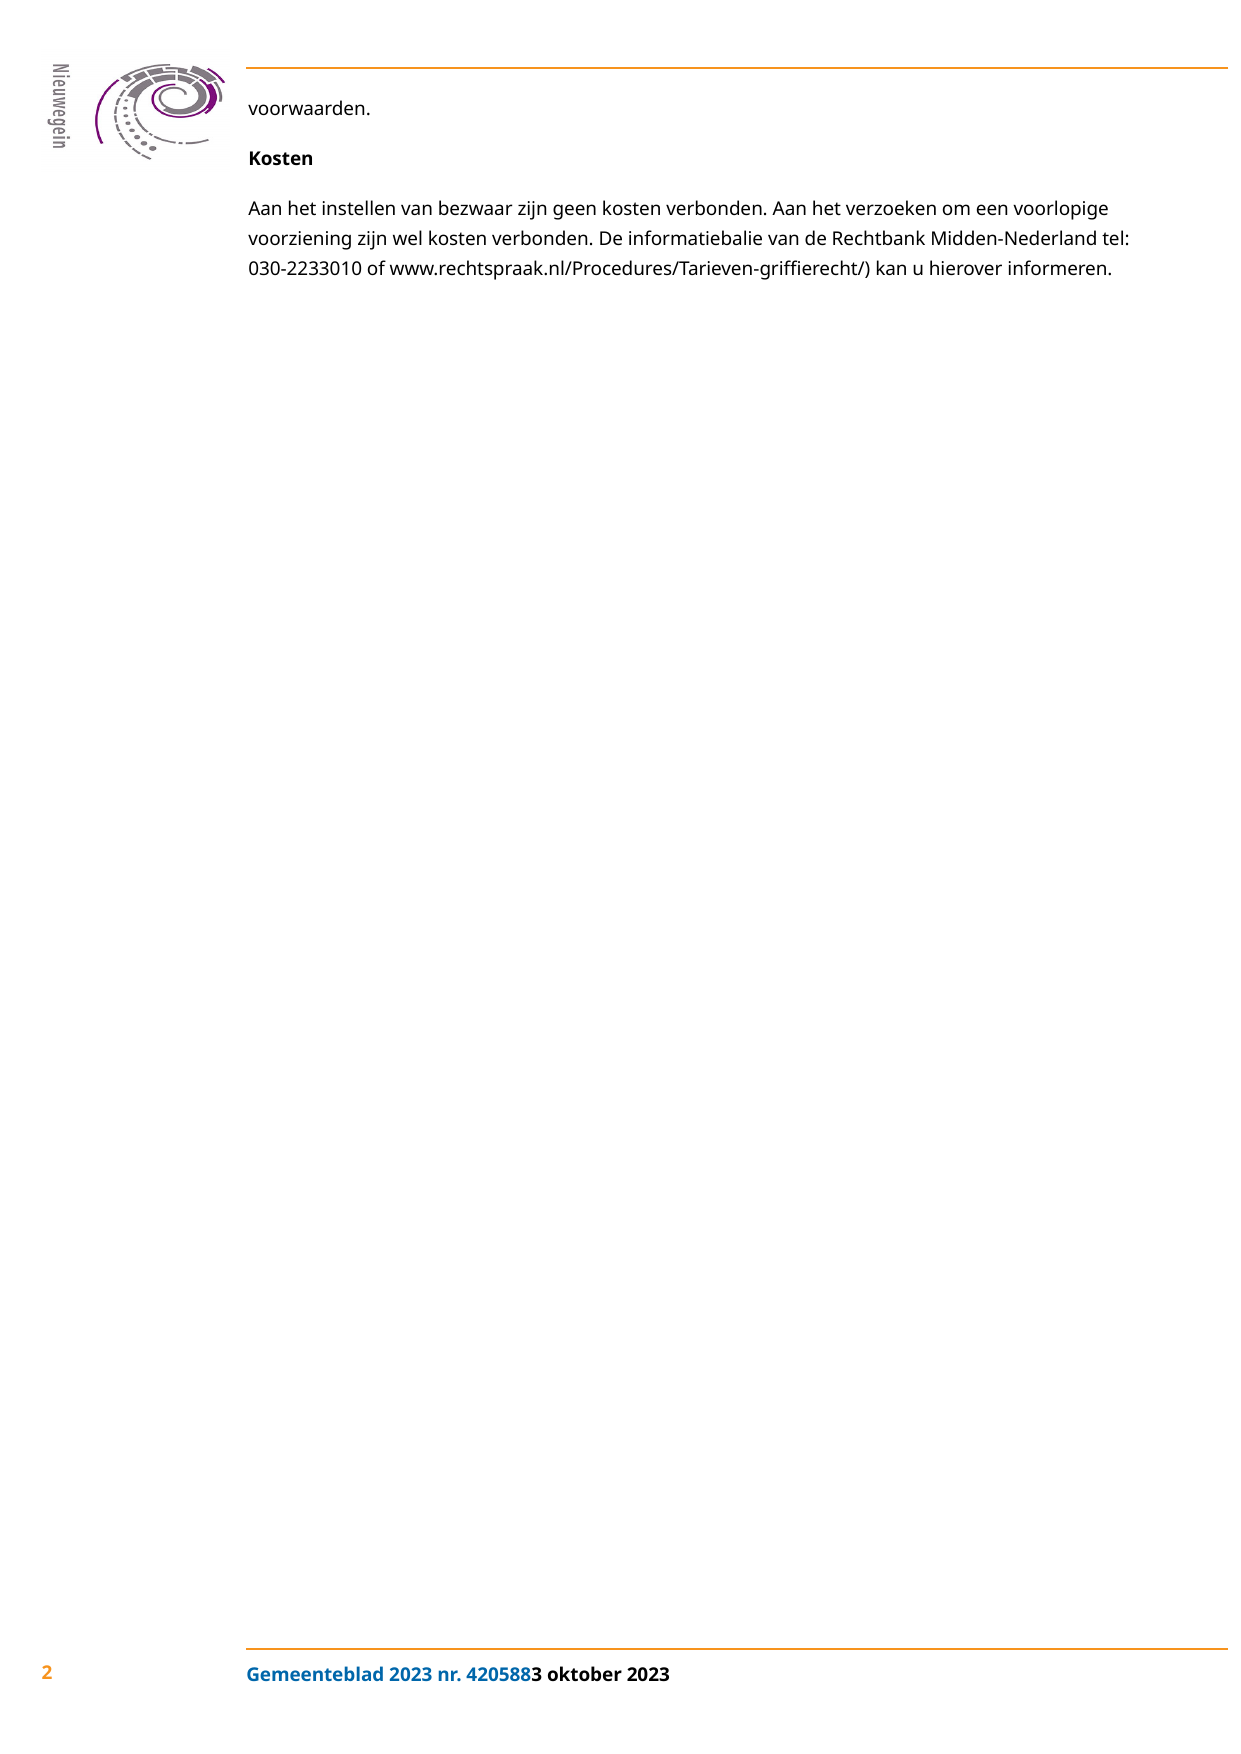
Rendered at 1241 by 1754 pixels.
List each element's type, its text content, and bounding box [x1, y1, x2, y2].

text voorwaarden. [248, 95, 1152, 121]
text Kosten [248, 145, 1152, 171]
text Aan het instellen van bezwaar zijn geen kosten verbonden. Aan het verzoeken om een voorlopige voorziening zijn wel kosten verbonden. De informatiebalie van de Rechtbank Midden-Nederland tel: 030-2233010 of www.rechtspraak.nl/Procedures/Tarieven-griffierecht/) kan u hierover informeren. [248, 196, 1152, 281]
picture [41, 47, 231, 172]
